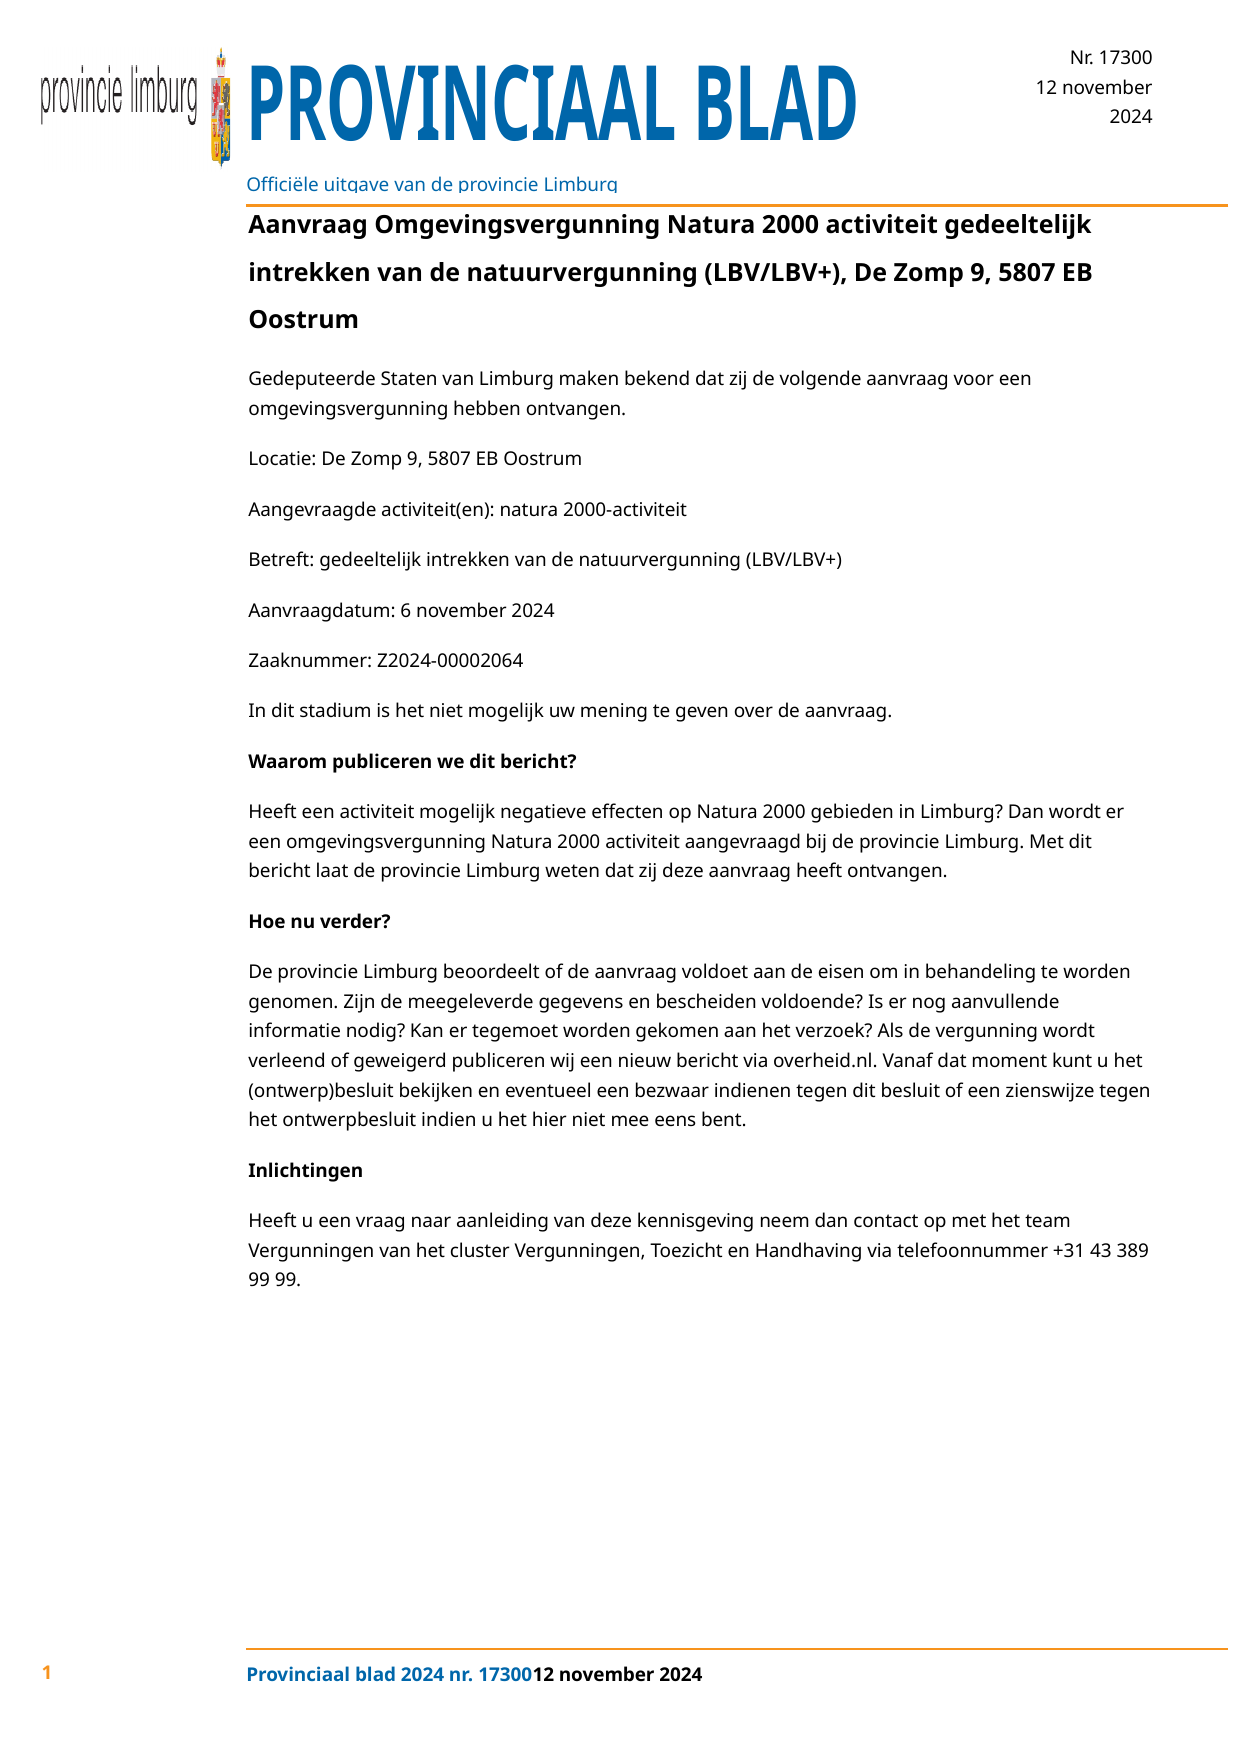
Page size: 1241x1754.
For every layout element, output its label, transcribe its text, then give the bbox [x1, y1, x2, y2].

text Heeft u een vraag naar aanleiding van deze kennisgeving neem dan contact op met het team Vergunningen van het cluster Vergunningen, Toezicht en Handhaving via telefoonnummer +31 43 389 99 99. [248, 1207, 1152, 1292]
text Aanvraagdatum: 6 november 2024 [248, 597, 1152, 622]
text Aangevraagde activiteit(en): natura 2000-activiteit [248, 496, 1152, 522]
text Aanvraag Omgevingsvergunning Natura 2000 activiteit gedeeltelijk intrekken van de natuurvergunning (LBV/LBV+), De Zomp 9, 5807 EB Oostrum [248, 207, 1152, 336]
text In dit stadium is het niet mogelijk uw mening te geven over de aanvraag. [248, 698, 1152, 723]
text Gedeputeerde Staten van Limburg maken bekend dat zij de volgende aanvraag voor een omgevingsvergunning hebben ontvangen. [248, 366, 1152, 421]
text Zaaknummer: Z2024-00002064 [248, 647, 1152, 673]
text Betreft: gedeeltelijk intrekken van de natuurvergunning (LBV/LBV+) [248, 546, 1152, 572]
text De provincie Limburg beoordeelt of de aanvraag voldoet aan de eisen om in behandeling te worden genomen. Zijn de meegeleverde gegevens en bescheiden voldoende? Is er nog aanvullende informatie nodig? Kan er tegemoet worden gekomen aan het verzoek? Als de vergunning wordt verleend of geweigerd publiceren wij een nieuw bericht via overheid.nl. Vanaf dat moment kunt u het (ontwerp)besluit bekijken en eventueel een bezwaar indienen tegen dit besluit of een zienswijze tegen het ontwerpbesluit indien u het hier niet mee eens bent. [248, 958, 1152, 1132]
text Hoe nu verder? [248, 908, 1152, 934]
picture [41, 47, 231, 172]
text Inlichtingen [248, 1157, 1152, 1182]
text Locatie: De Zomp 9, 5807 EB Oostrum [248, 446, 1152, 471]
text Heeft een activiteit mogelijk negatieve effecten op Natura 2000 gebieden in Limburg? Dan wordt er een omgevingsvergunning Natura 2000 activiteit aangevraagd bij de provincie Limburg. Met dit bericht laat de provincie Limburg weten dat zij deze aanvraag heeft ontvangen. [248, 798, 1152, 883]
text Waarom publiceren we dit bericht? [248, 748, 1152, 774]
